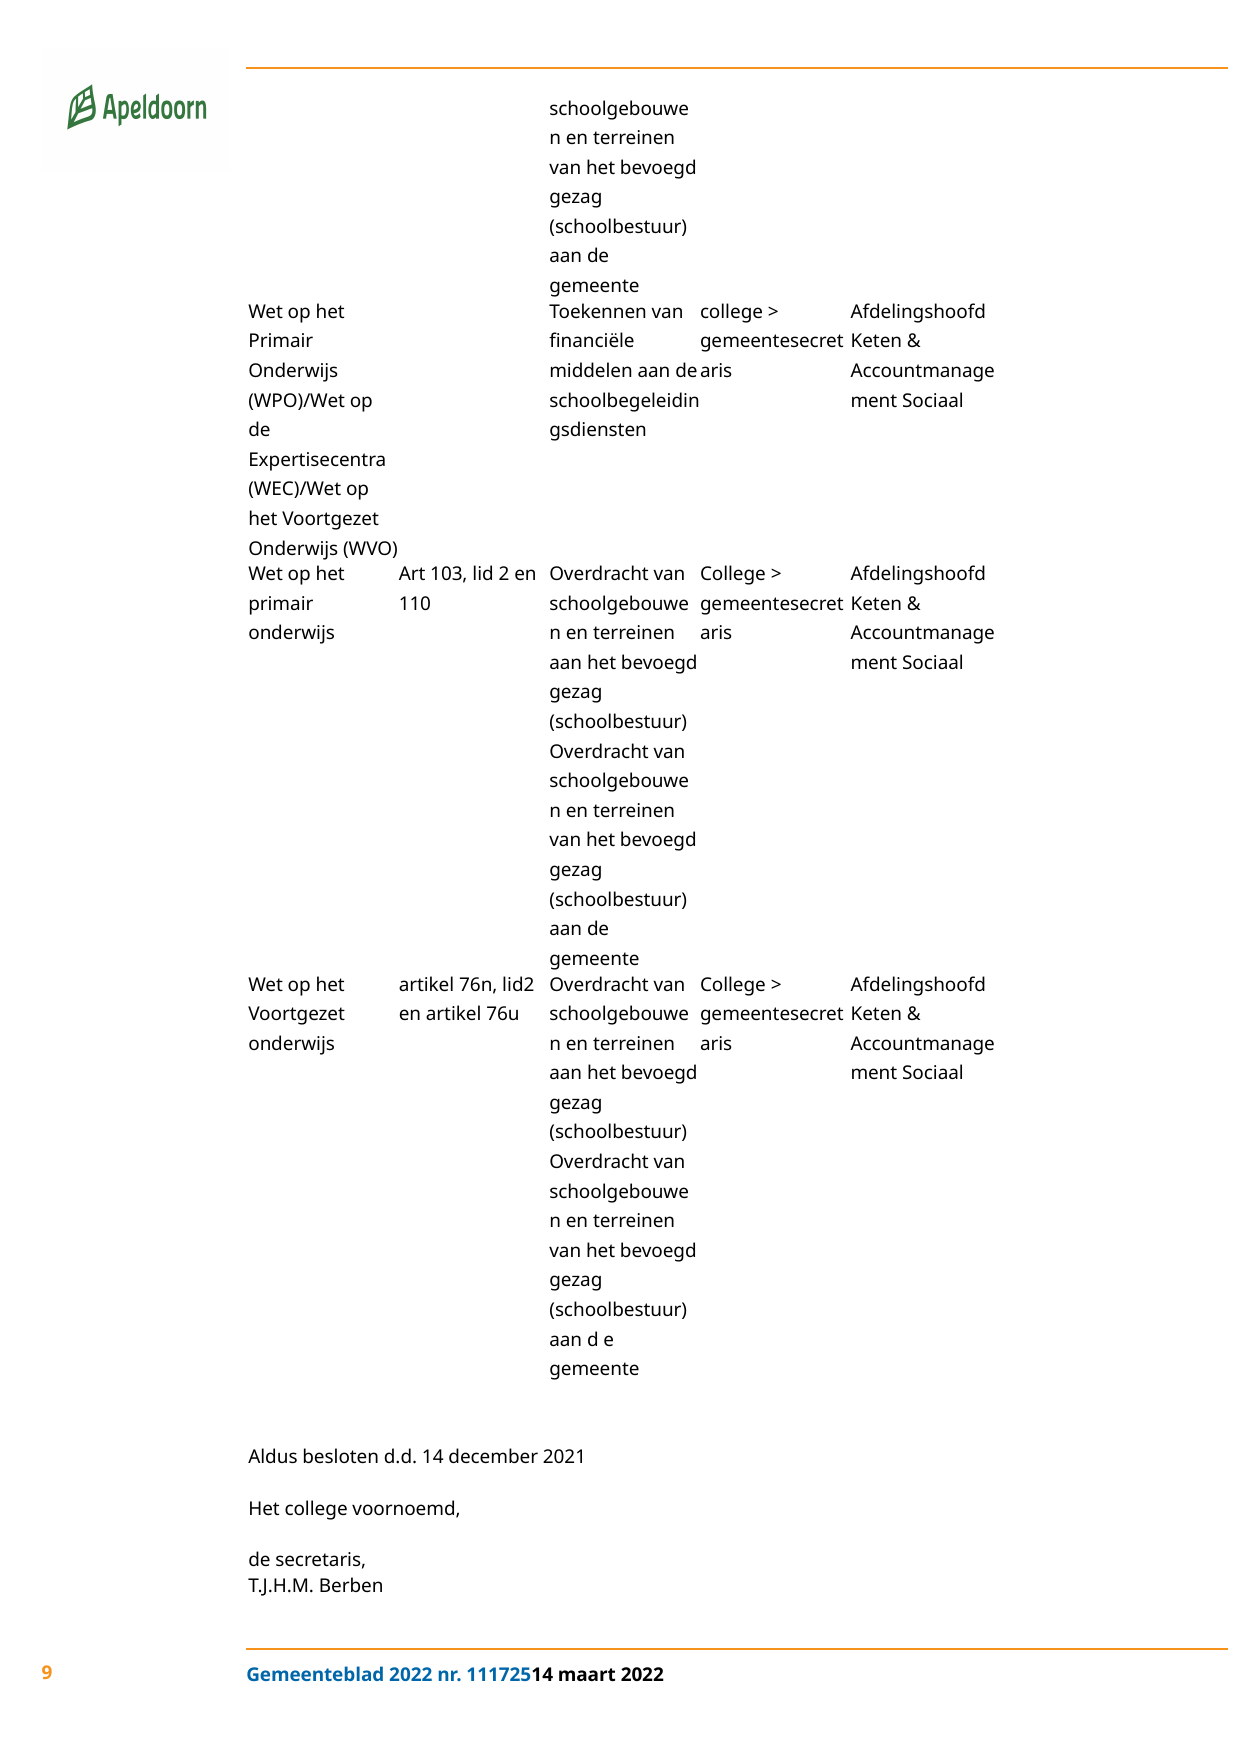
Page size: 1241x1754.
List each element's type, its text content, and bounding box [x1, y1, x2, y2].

table_cell Wet op het Voortgezet onderwijs [248, 971, 398, 1381]
table_cell [399, 298, 549, 560]
table_cell Afdelingshoofd Keten & Accountmanagement Sociaal [850, 560, 1001, 971]
table_cell schoolgebouwen en terreinen van het bevoegd gezag (schoolbestuur) aan de gemeente [549, 95, 700, 298]
table_cell Wet op het Primair Onderwijs (WPO)/Wet op de Expertisecentra (WEC)/Wet op het Voortgezet Onderwijs (WVO) [248, 298, 398, 560]
table_cell Overdracht van schoolgebouwen en terreinen aan het bevoegd gezag (schoolbestuur) Overdracht van schoolgebouwen en terreinen van het bevoegd gezag (schoolbestuur) aan d e gemeente [549, 971, 700, 1381]
table_cell [248, 95, 398, 298]
table_cell College > gemeentesecretaris [700, 560, 850, 971]
table_cell artikel 76n, lid2 en artikel 76u [399, 971, 549, 1381]
table_cell Wet op het primair onderwijs [248, 560, 398, 971]
table_cell Art 103, lid 2 en 110 [399, 560, 549, 971]
table_cell [399, 95, 549, 298]
table_cell Afdelingshoofd Keten & Accountmanagement Sociaal [850, 298, 1001, 560]
text de secretaris, [248, 1546, 1152, 1572]
table_cell Toekennen van financiële middelen aan de schoolbegeleidingsdiensten [549, 298, 700, 560]
table_cell Afdelingshoofd Keten & Accountmanagement Sociaal [850, 971, 1001, 1381]
picture [41, 47, 231, 172]
text T.J.H.M. Berben [248, 1572, 1152, 1598]
table_cell [1001, 560, 1152, 971]
table_cell [700, 95, 850, 298]
table_cell [1001, 95, 1152, 298]
text Het college voornoemd, [248, 1495, 1152, 1521]
table_cell college > gemeentesecretaris [700, 298, 850, 560]
table_cell [1001, 298, 1152, 560]
table_cell [1001, 971, 1152, 1381]
table_cell [850, 95, 1001, 298]
text Aldus besloten d.d. 14 december 2021 [248, 1443, 1152, 1469]
table_cell Overdracht van schoolgebouwen en terreinen aan het bevoegd gezag (schoolbestuur) Overdracht van schoolgebouwen en terreinen van het bevoegd gezag (schoolbestuur) aan de gemeente [549, 560, 700, 971]
table_cell College > gemeentesecretaris [700, 971, 850, 1381]
